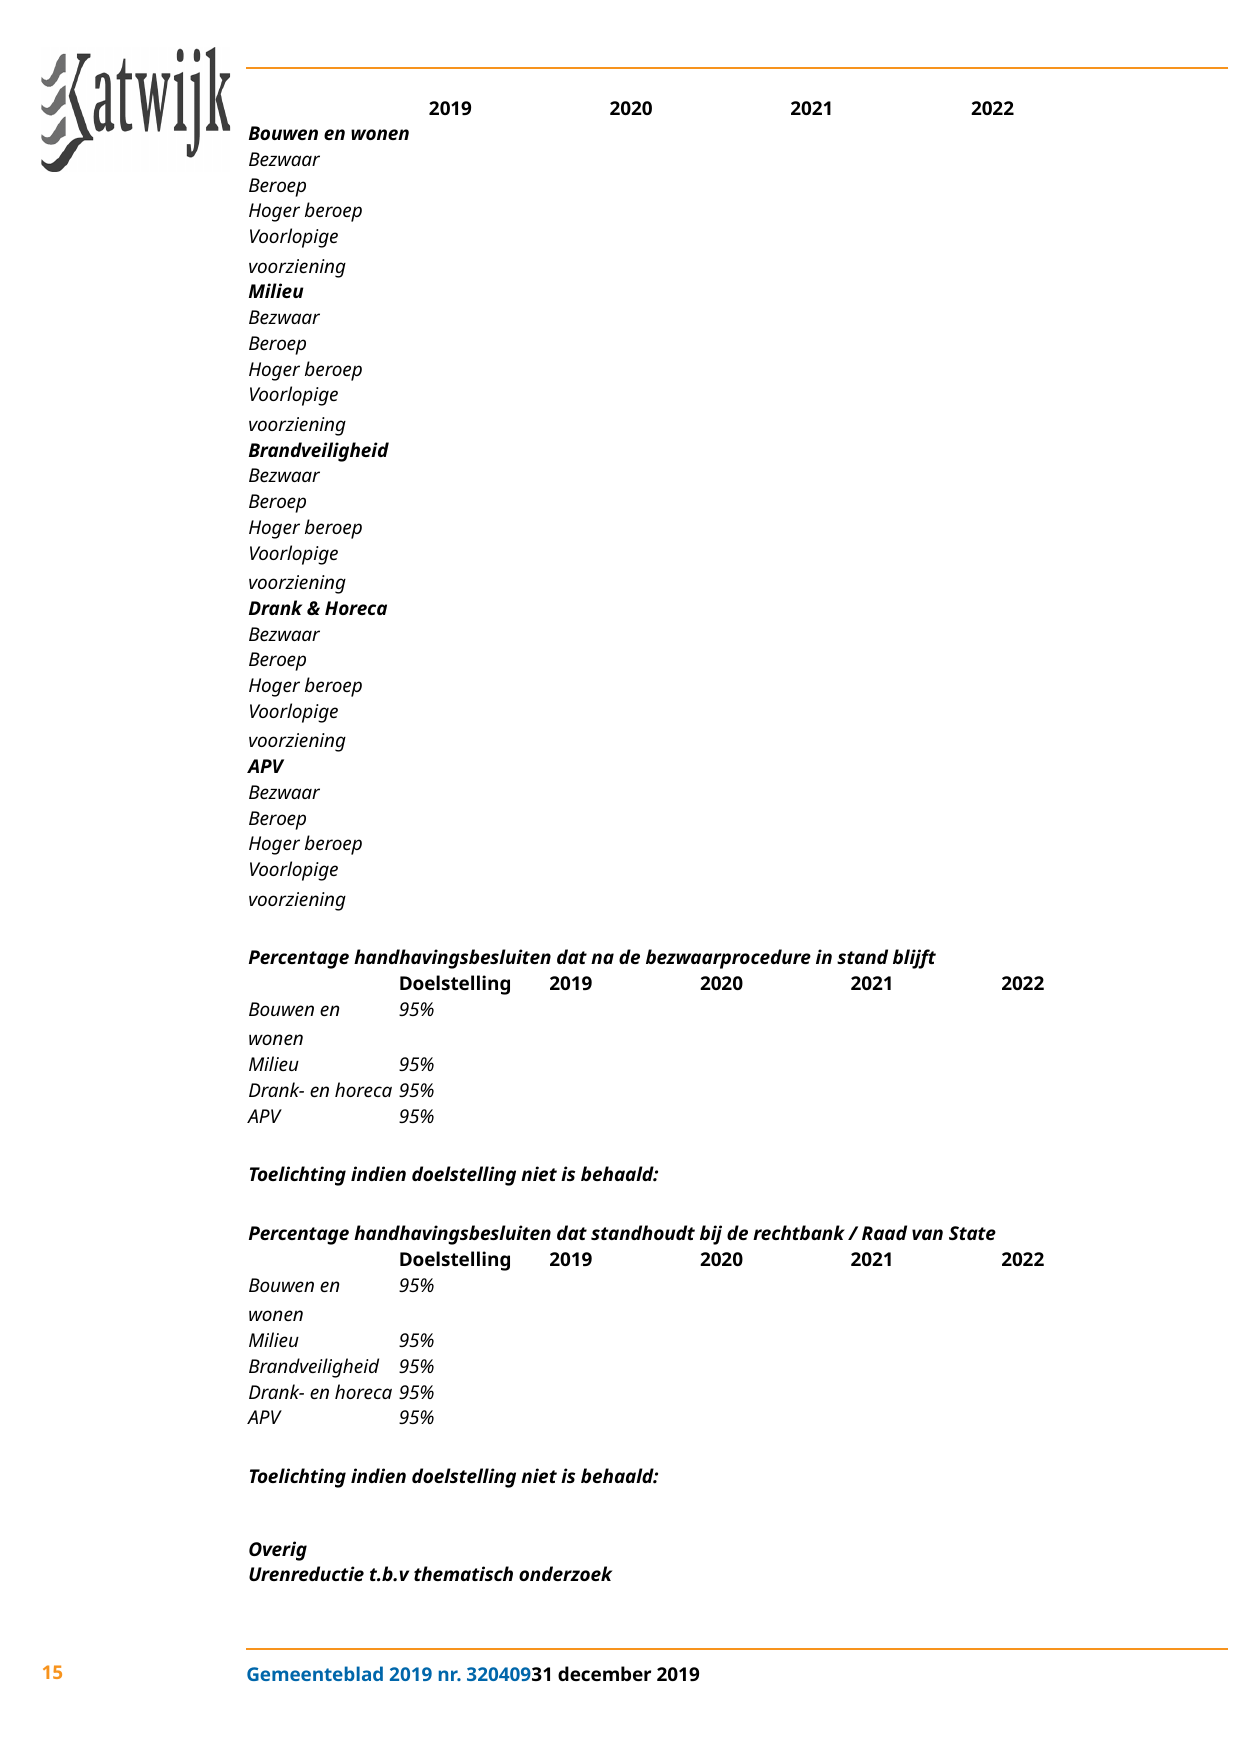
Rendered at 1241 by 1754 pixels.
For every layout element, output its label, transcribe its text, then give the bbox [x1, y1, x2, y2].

table_cell [700, 1379, 850, 1404]
table_cell [700, 1103, 850, 1128]
table_cell [790, 172, 971, 198]
table_cell [429, 647, 609, 672]
table_cell Bezwaar [248, 779, 429, 805]
table_cell [850, 1379, 1001, 1404]
table_cell 95% [399, 1379, 549, 1404]
table_cell 95% [399, 1328, 549, 1353]
table_cell [1001, 1077, 1152, 1103]
table_cell [790, 621, 971, 647]
table_cell [1001, 996, 1152, 1051]
table_cell [790, 647, 971, 672]
table_cell Doelstelling [399, 1246, 549, 1272]
table_cell [850, 1077, 1001, 1103]
table_header Percentage handhavingsbesluiten dat standhoudt bij de rechtbank / Raad van State [248, 1221, 1152, 1246]
table_cell [850, 996, 1001, 1051]
table_cell [790, 698, 971, 753]
table_cell [700, 1405, 850, 1430]
table_cell [549, 1103, 700, 1128]
table_cell Drank & Horeca [248, 595, 1152, 621]
table_cell [429, 382, 609, 437]
table_cell [429, 305, 609, 330]
table_cell 2021 [850, 970, 1001, 996]
table_cell Hoger beroep [248, 514, 429, 540]
table_cell [971, 779, 1152, 805]
table_cell Bezwaar [248, 621, 429, 647]
table_cell [971, 224, 1152, 279]
table_cell Voorlopige voorziening [248, 856, 429, 912]
table_cell [971, 489, 1152, 514]
table_cell 2020 [609, 95, 790, 121]
table_cell Hoger beroep [248, 673, 429, 698]
table_cell [1001, 1272, 1152, 1327]
table_cell Hoger beroep [248, 831, 429, 856]
table_cell [850, 1272, 1001, 1327]
table_cell [790, 831, 971, 856]
table_cell [790, 382, 971, 437]
picture [41, 47, 231, 172]
table_cell [850, 1051, 1001, 1077]
table_cell [549, 1405, 700, 1430]
table_cell [248, 95, 429, 121]
table_cell [429, 856, 609, 912]
table_cell [1001, 1051, 1152, 1077]
table_cell [609, 489, 790, 514]
table_cell [549, 1328, 700, 1353]
table_cell [790, 805, 971, 831]
text Overig [248, 1536, 1152, 1562]
table_cell [609, 356, 790, 382]
table_cell [549, 1077, 700, 1103]
table_cell [1001, 1405, 1152, 1430]
table_cell APV [248, 754, 1152, 779]
table_cell Voorlopige voorziening [248, 224, 429, 279]
table_cell 95% [399, 996, 549, 1051]
table_cell [971, 356, 1152, 382]
table_cell Bezwaar [248, 305, 429, 330]
table_cell [609, 621, 790, 647]
table_cell Doelstelling [399, 970, 549, 996]
table_cell [971, 146, 1152, 172]
table_cell [790, 305, 971, 330]
table_cell [790, 489, 971, 514]
table_cell [549, 1379, 700, 1404]
table_cell 95% [399, 1405, 549, 1430]
table_cell [850, 1405, 1001, 1430]
table_cell [609, 831, 790, 856]
table_cell Bezwaar [248, 463, 429, 488]
table_cell [429, 673, 609, 698]
table_cell [609, 172, 790, 198]
table_cell Bouwen en wonen [248, 121, 1152, 146]
table_cell Beroep [248, 489, 429, 514]
table_cell Hoger beroep [248, 198, 429, 223]
table_cell [248, 970, 398, 996]
table_cell [700, 1353, 850, 1379]
table_cell [609, 856, 790, 912]
table_cell [429, 514, 609, 540]
table_cell [971, 647, 1152, 672]
table_cell [700, 1328, 850, 1353]
table_cell [790, 356, 971, 382]
table_cell [971, 831, 1152, 856]
table_cell [609, 305, 790, 330]
table_cell Voorlopige voorziening [248, 698, 429, 753]
table_cell 2022 [1001, 970, 1152, 996]
table_cell [609, 673, 790, 698]
table_cell Bouwen en wonen [248, 1272, 398, 1327]
table_cell [609, 779, 790, 805]
table_cell Voorlopige voorziening [248, 540, 429, 595]
table_cell 95% [399, 1272, 549, 1327]
table_cell Brandveiligheid [248, 1353, 398, 1379]
table_cell [790, 463, 971, 488]
table_cell 2019 [429, 95, 609, 121]
table_cell [971, 198, 1152, 223]
table_cell [700, 1051, 850, 1077]
table_cell [971, 172, 1152, 198]
table_cell Beroep [248, 172, 429, 198]
table_cell Milieu [248, 1051, 398, 1077]
table_cell [549, 1051, 700, 1077]
table_cell [790, 224, 971, 279]
table_cell 2020 [700, 1246, 850, 1272]
table_cell [971, 382, 1152, 437]
table_cell [429, 621, 609, 647]
table_cell [609, 330, 790, 356]
table_cell Milieu [248, 1328, 398, 1353]
table_cell [429, 330, 609, 356]
table_cell [1001, 1328, 1152, 1353]
table_cell [609, 224, 790, 279]
table_cell [609, 382, 790, 437]
table_cell [971, 698, 1152, 753]
table_cell [971, 305, 1152, 330]
table_cell [971, 540, 1152, 595]
table_cell [429, 198, 609, 223]
table_cell 95% [399, 1051, 549, 1077]
table_cell Bouwen en wonen [248, 996, 398, 1051]
table_cell [790, 856, 971, 912]
table_cell [971, 330, 1152, 356]
table_cell [609, 146, 790, 172]
table_cell [429, 489, 609, 514]
text Toelichting indien doelstelling niet is behaald: [248, 1161, 1152, 1187]
table_cell [609, 698, 790, 753]
table_cell [1001, 1103, 1152, 1128]
table_cell 2019 [549, 1246, 700, 1272]
table_cell [700, 996, 850, 1051]
table_cell [850, 1353, 1001, 1379]
table_cell Beroep [248, 647, 429, 672]
table_cell Beroep [248, 330, 429, 356]
table_cell [700, 1272, 850, 1327]
table_cell [549, 1353, 700, 1379]
table_cell [971, 856, 1152, 912]
table_cell [790, 540, 971, 595]
table_cell 2021 [790, 95, 971, 121]
table_cell 95% [399, 1353, 549, 1379]
table_cell 2020 [700, 970, 850, 996]
table_cell [790, 514, 971, 540]
table_cell [790, 779, 971, 805]
table_cell Milieu [248, 279, 1152, 304]
table_cell [429, 805, 609, 831]
table_cell [429, 698, 609, 753]
table_cell 2019 [549, 970, 700, 996]
table_cell [790, 330, 971, 356]
table_cell APV [248, 1103, 398, 1128]
table_cell [971, 673, 1152, 698]
table_cell [971, 463, 1152, 488]
table_cell [790, 198, 971, 223]
table_cell Bezwaar [248, 146, 429, 172]
table_cell [609, 805, 790, 831]
table_cell [971, 805, 1152, 831]
table_cell Beroep [248, 805, 429, 831]
table_cell [429, 356, 609, 382]
table_cell [971, 621, 1152, 647]
table_cell Drank- en horeca [248, 1077, 398, 1103]
table_cell [248, 1246, 398, 1272]
table_cell Drank- en horeca [248, 1379, 398, 1404]
table_cell [609, 198, 790, 223]
table_cell Brandveiligheid [248, 437, 1152, 463]
table_cell [971, 514, 1152, 540]
table_cell [549, 996, 700, 1051]
table_cell [429, 540, 609, 595]
table_cell [429, 172, 609, 198]
table_cell [549, 1272, 700, 1327]
table_cell [609, 647, 790, 672]
table_cell [429, 463, 609, 488]
table_cell [1001, 1379, 1152, 1404]
table_cell Hoger beroep [248, 356, 429, 382]
table_cell [850, 1103, 1001, 1128]
table_cell [700, 1077, 850, 1103]
table_cell [609, 463, 790, 488]
table_cell [429, 779, 609, 805]
table_cell [429, 146, 609, 172]
table_cell 2022 [971, 95, 1152, 121]
table_cell 2021 [850, 1246, 1001, 1272]
table_cell [790, 146, 971, 172]
table_cell [429, 224, 609, 279]
table_cell [790, 673, 971, 698]
table_cell [429, 831, 609, 856]
table_cell 95% [399, 1103, 549, 1128]
text Toelichting indien doelstelling niet is behaald: [248, 1463, 1152, 1489]
table_cell [609, 540, 790, 595]
table_cell 95% [399, 1077, 549, 1103]
table_cell [609, 514, 790, 540]
table_header Urenreductie t.b.v thematisch onderzoek [248, 1562, 1152, 1587]
table_header Percentage handhavingsbesluiten dat na de bezwaarprocedure in stand blijft [248, 945, 1152, 970]
table_cell APV [248, 1405, 398, 1430]
table_cell [850, 1328, 1001, 1353]
table_cell 2022 [1001, 1246, 1152, 1272]
table_cell [1001, 1353, 1152, 1379]
table_cell Voorlopige voorziening [248, 382, 429, 437]
